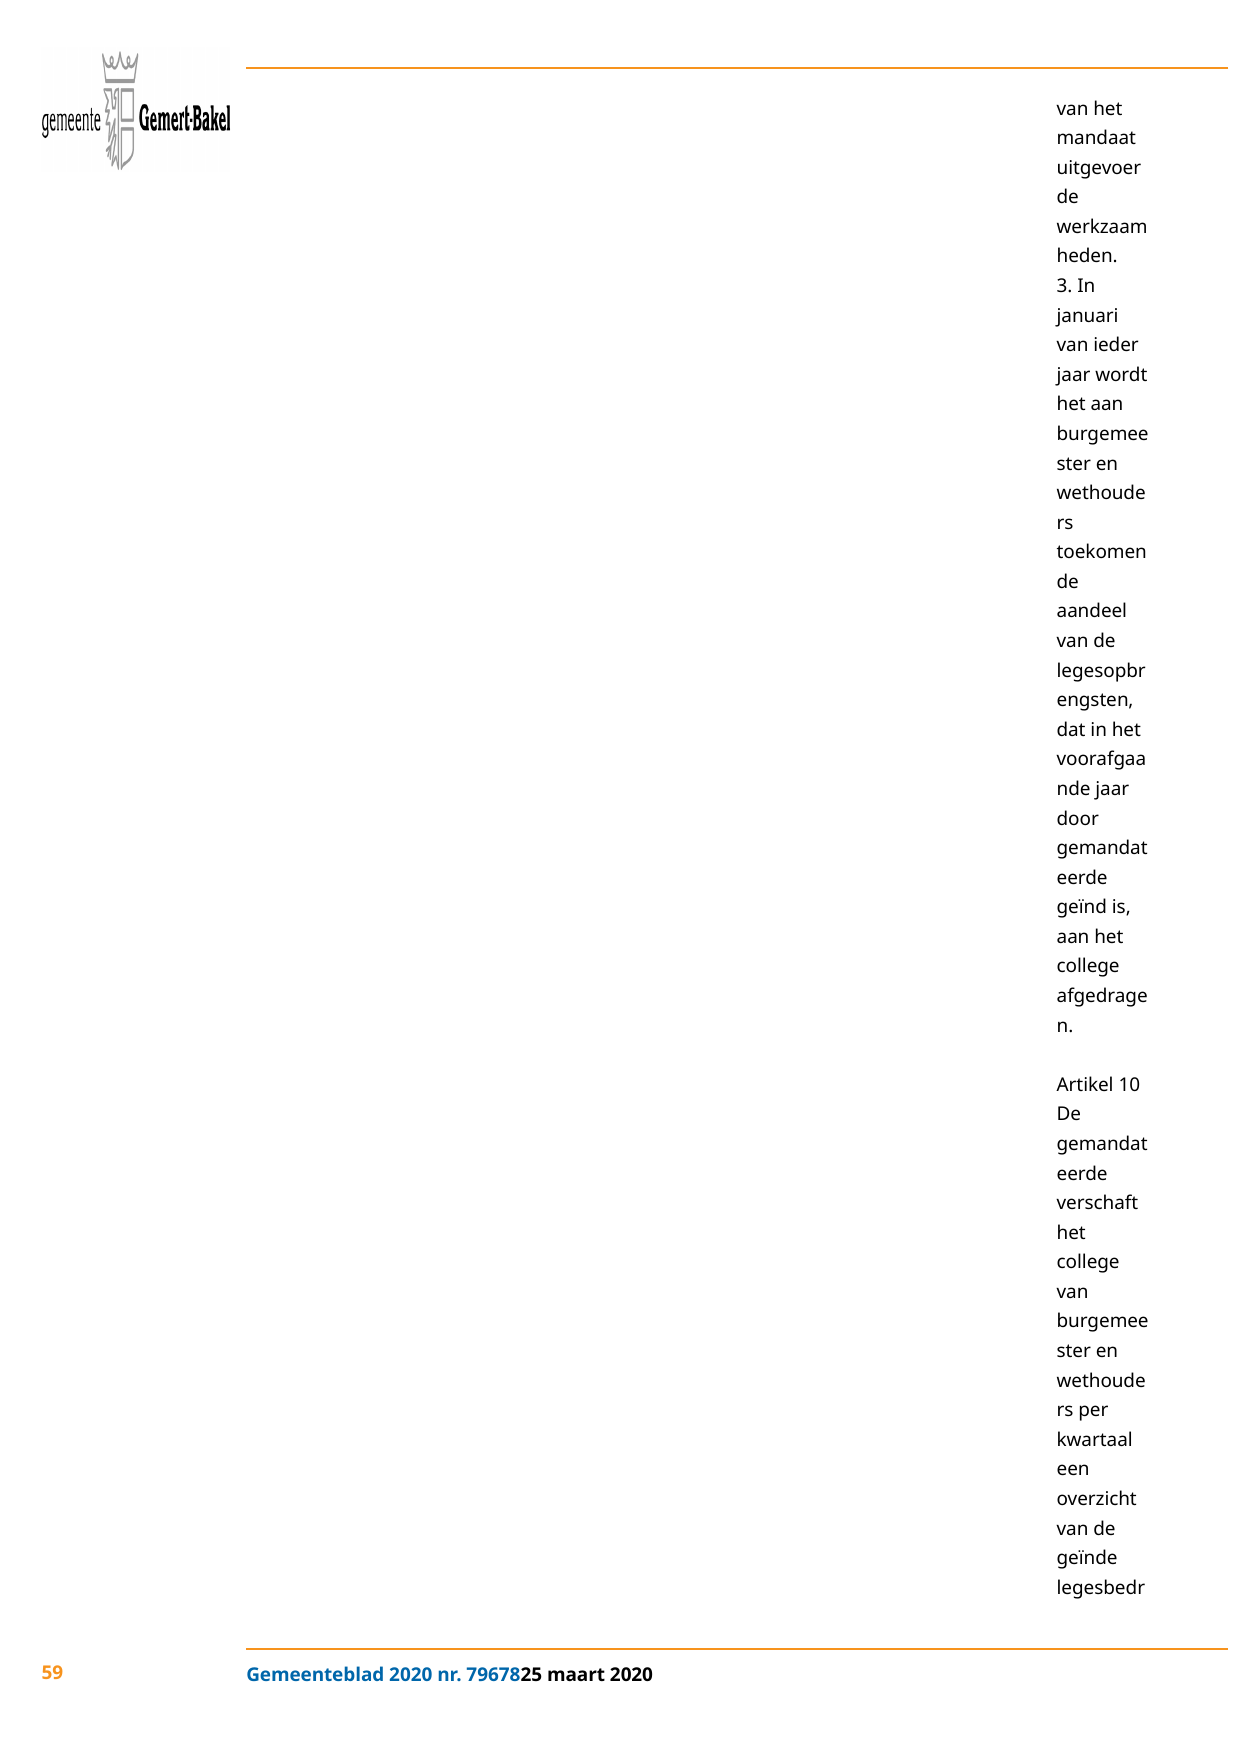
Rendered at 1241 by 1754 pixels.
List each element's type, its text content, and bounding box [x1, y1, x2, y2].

table_cell [510, 95, 601, 1600]
picture [41, 47, 231, 172]
table_cell [339, 95, 509, 1600]
table_cell [601, 95, 692, 1600]
table_cell [965, 95, 1056, 1600]
table_cell [874, 95, 965, 1600]
table_cell [692, 95, 783, 1600]
table_cell [248, 95, 339, 1600]
table_cell van het mandaat uitgevoerde werkzaamheden. 3. In januari van ieder jaar wordt het aan burgemeester en wethouders toekomende aandeel van de legesopbrengsten, dat in het voorafgaande jaar door gemandateerde geïnd is, aan het college afgedragen. Artikel 10 De gemandateerde verschaft het college van burgemeester en wethouders per kwartaal een overzicht van de geïnde legesbedr [1056, 95, 1152, 1600]
table_cell [783, 95, 874, 1600]
